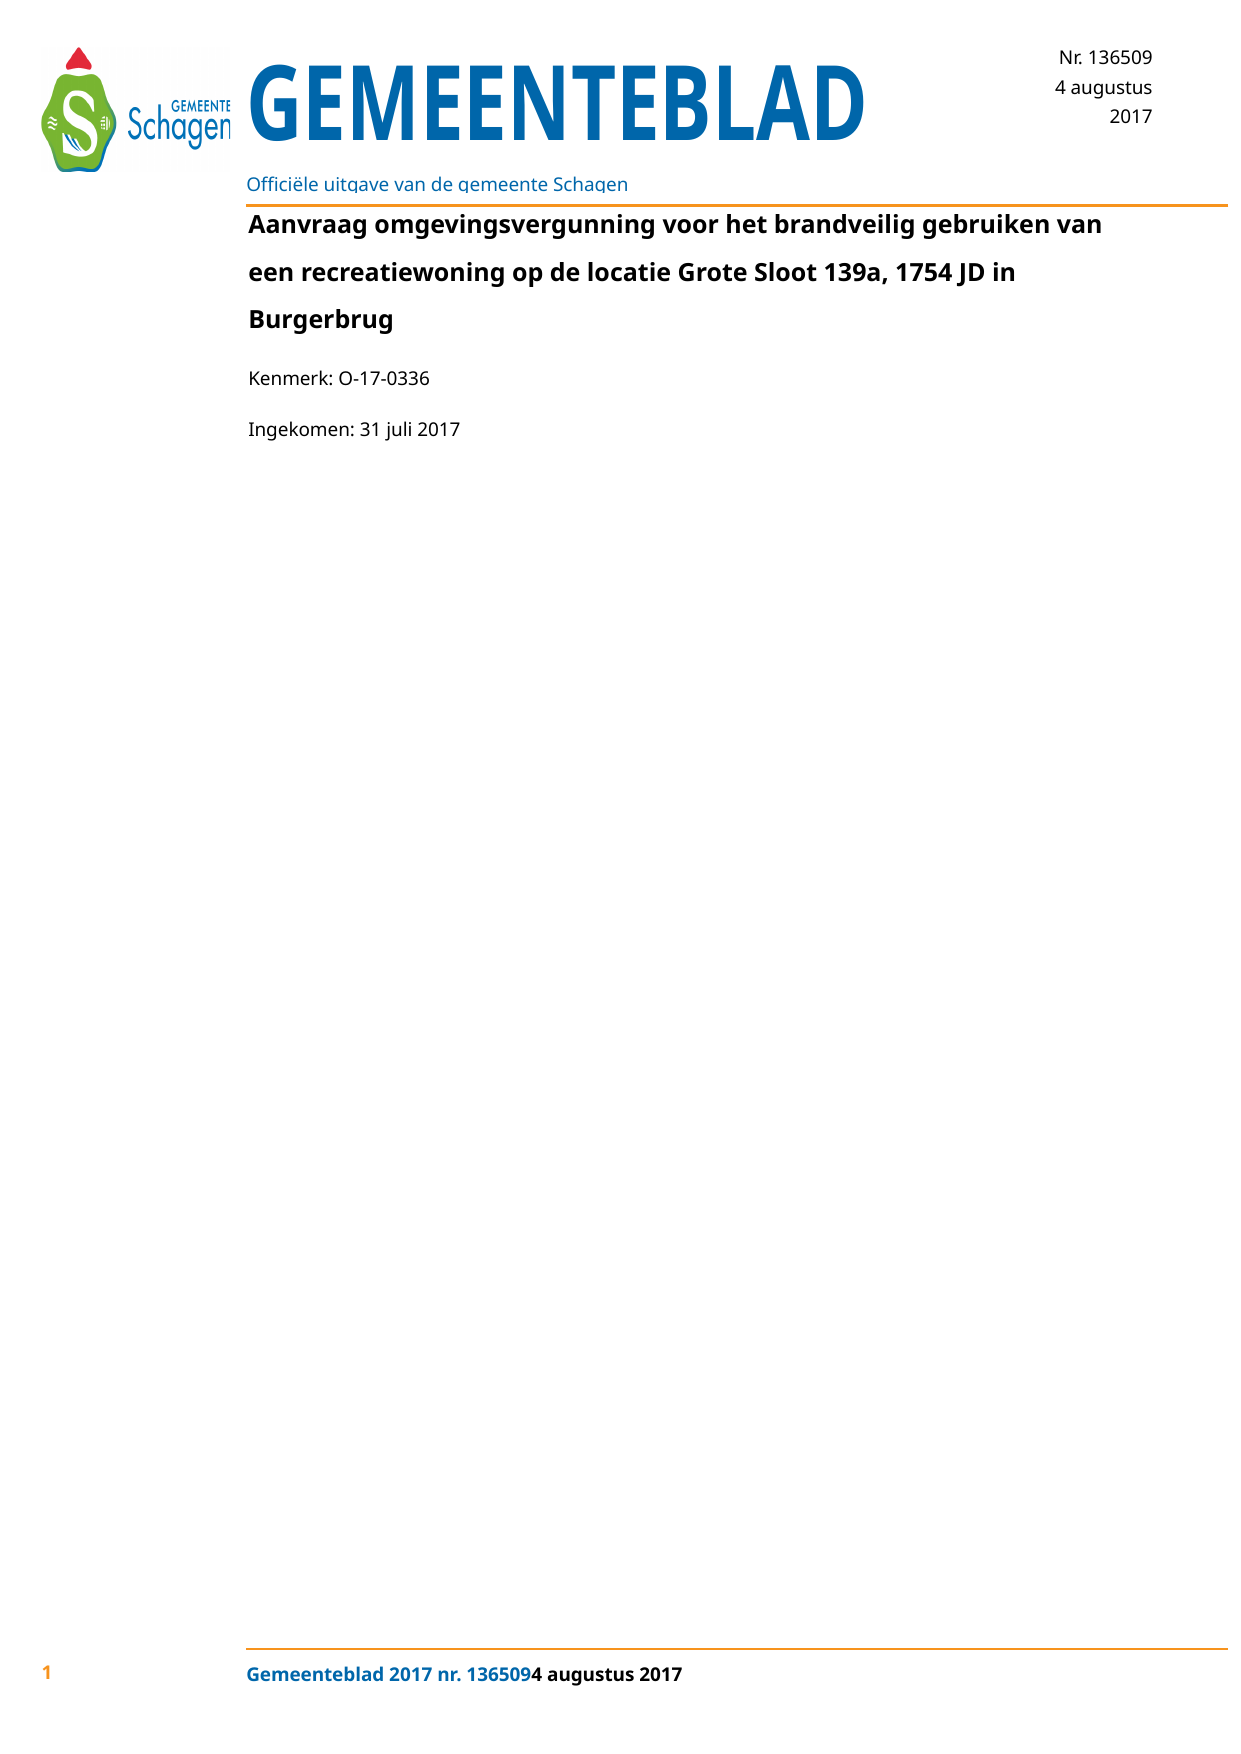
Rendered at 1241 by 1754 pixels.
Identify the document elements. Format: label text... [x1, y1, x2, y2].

picture [41, 47, 231, 172]
text Aanvraag omgevingsvergunning voor het brandveilig gebruiken van een recreatiewoning op de locatie Grote Sloot 139a, 1754 JD in Burgerbrug [248, 207, 1152, 336]
text Kenmerk: O-17-0336 [248, 366, 1152, 391]
text Ingekomen: 31 juli 2017 [248, 416, 1152, 442]
